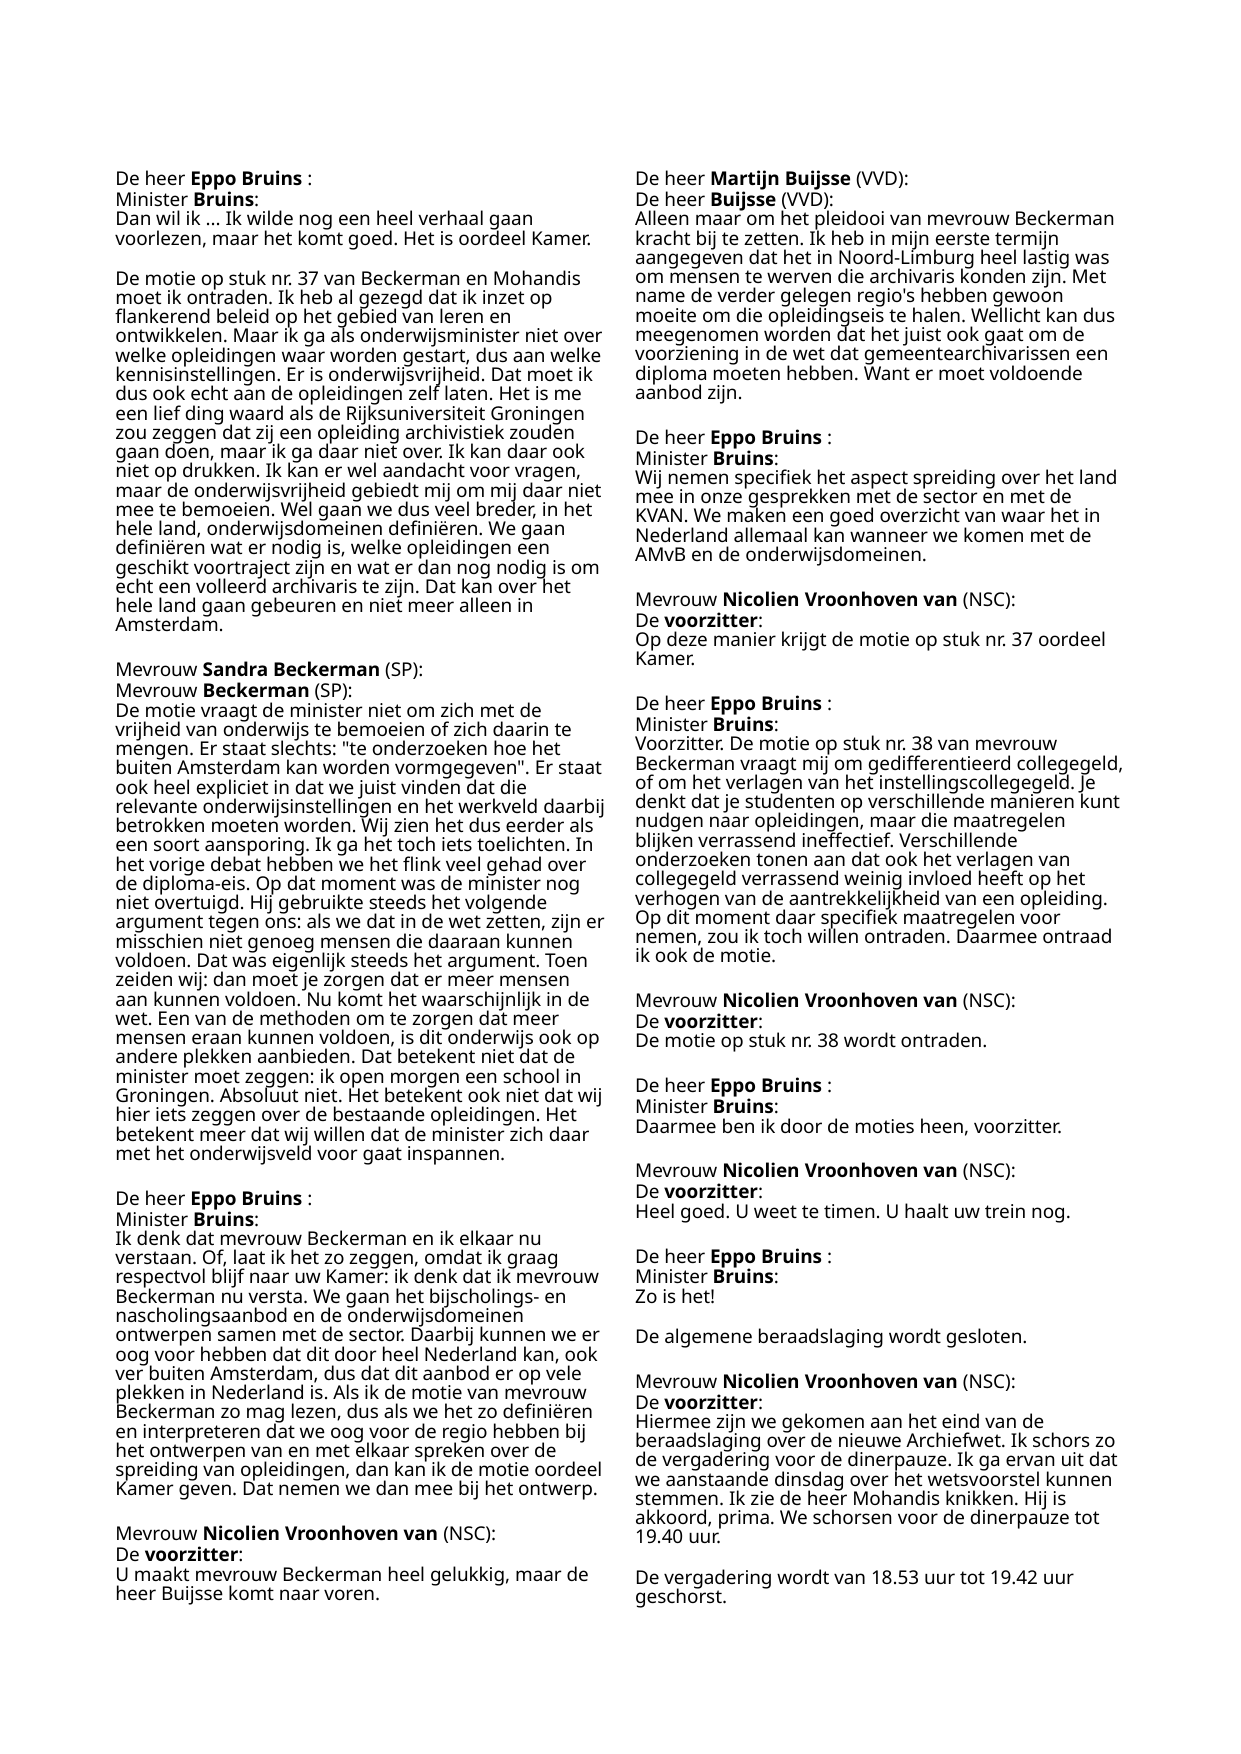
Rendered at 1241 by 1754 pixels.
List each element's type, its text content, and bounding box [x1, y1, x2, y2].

text Mevrouw Nicolien Vroonhoven van (NSC): [635, 987, 1125, 1013]
text Zo is het! [635, 1288, 1125, 1307]
text Minister Bruins: [635, 716, 1125, 735]
text Alleen maar om het pleidooi van mevrouw Beckerman kracht bij te zetten. Ik heb in mijn eerste termijn aangegeven dat het in Noord-Limburg heel lastig was om mensen te werven die archivaris konden zijn. Met name de verder gelegen regio's hebben gewoon moeite om die opleidingseis te halen. Wellicht kan dus meegenomen worden dat het juist ook gaat om de voorziening in de wet dat gemeentearchivarissen een diploma moeten hebben. Want er moet voldoende aanbod zijn. [635, 210, 1125, 403]
text Wij nemen specifiek het aspect spreiding over het land mee in onze gesprekken met de sector en met de KVAN. We maken een goed overzicht van waar het in Nederland allemaal kan wanneer we komen met de AMvB en de onderwijsdomeinen. [635, 469, 1125, 565]
text Mevrouw Nicolien Vroonhoven van (NSC): [635, 1158, 1125, 1183]
text De motie op stuk nr. 37 van Beckerman en Mohandis moet ik ontraden. Ik heb al gezegd dat ik inzet op flankerend beleid op het gebied van leren en ontwikkelen. Maar ik ga als onderwijsminister niet over welke opleidingen waar worden gestart, dus aan welke kennisinstellingen. Er is onderwijsvrijheid. Dat moet ik dus ook echt aan de opleidingen zelf laten. Het is me een lief ding waard als de Rijksuniversiteit Groningen zou zeggen dat zij een opleiding archivistiek zouden gaan doen, maar ik ga daar niet over. Ik kan daar ook niet op drukken. Ik kan er wel aandacht voor vragen, maar de onderwijsvrijheid gebiedt mij om mij daar niet mee te bemoeien. Wel gaan we dus veel breder, in het hele land, onderwijsdomeinen definiëren. We gaan definiëren wat er nodig is, welke opleidingen een geschikt voortraject zijn en wat er dan nog nodig is om echt een volleerd archivaris te zijn. Dat kan over het hele land gaan gebeuren en niet meer alleen in Amsterdam. [115, 269, 605, 636]
text De heer Eppo Bruins : [635, 1243, 1125, 1268]
text Hiermee zijn we gekomen aan het eind van de beraadslaging over de nieuwe Archiefwet. Ik schors zo de vergadering voor de dinerpauze. Ik ga ervan uit dat we aanstaande dinsdag over het wetsvoorstel kunnen stemmen. Ik zie de heer Mohandis knikken. Hij is akkoord, prima. We schorsen voor de dinerpauze tot 19.40 uur. [635, 1413, 1125, 1548]
text U maakt mevrouw Beckerman heel gelukkig, maar de heer Buijsse komt naar voren. [115, 1566, 605, 1604]
text De vergadering wordt van 18.53 uur tot 19.42 uur geschorst. [635, 1569, 1125, 1607]
text De voorzitter: [635, 612, 1125, 631]
text Minister Bruins: [115, 191, 605, 210]
text De heer Martijn Buijsse (VVD): [635, 165, 1125, 191]
text Minister Bruins: [115, 1211, 605, 1230]
text De heer Eppo Bruins : [635, 1073, 1125, 1098]
text Mevrouw Beckerman (SP): [115, 682, 605, 702]
text De heer Eppo Bruins : [635, 690, 1125, 716]
text De motie vraagt de minister niet om zich met de vrijheid van onderwijs te bemoeien of zich daarin te mengen. Er staat slechts: "te onderzoeken hoe het buiten Amsterdam kan worden vormgegeven". Er staat ook heel expliciet in dat we juist vinden dat die relevante onderwijsinstellingen en het werkveld daarbij betrokken moeten worden. Wij zien het dus eerder als een soort aansporing. Ik ga het toch iets toelichten. In het vorige debat hebben we het flink veel gehad over de diploma-eis. Op dat moment was de minister nog niet overtuigd. Hij gebruikte steeds het volgende argument tegen ons: als we dat in de wet zetten, zijn er misschien niet genoeg mensen die daaraan kunnen voldoen. Dat was eigenlijk steeds het argument. Toen zeiden wij: dan moet je zorgen dat er meer mensen aan kunnen voldoen. Nu komt het waarschijnlijk in de wet. Een van de methoden om te zorgen dat meer mensen eraan kunnen voldoen, is dit onderwijs ook op andere plekken aanbieden. Dat betekent niet dat de minister moet zeggen: ik open morgen een school in Groningen. Absoluut niet. Het betekent ook niet dat wij hier iets zeggen over de bestaande opleidingen. Het betekent meer dat wij willen dat de minister zich daar met het onderwijsveld voor gaat inspannen. [115, 702, 605, 1164]
text Mevrouw Nicolien Vroonhoven van (NSC): [635, 1368, 1125, 1394]
text Minister Bruins: [635, 1268, 1125, 1288]
text De heer Eppo Bruins : [115, 1185, 605, 1211]
text Daarmee ben ik door de moties heen, voorzitter. [635, 1118, 1125, 1137]
text Minister Bruins: [635, 1098, 1125, 1118]
text De voorzitter: [635, 1013, 1125, 1032]
text Mevrouw Sandra Beckerman (SP): [115, 657, 605, 682]
text De voorzitter: [635, 1394, 1125, 1413]
text Heel goed. U weet te timen. U haalt uw trein nog. [635, 1203, 1125, 1222]
text Mevrouw Nicolien Vroonhoven van (NSC): [635, 586, 1125, 612]
text De heer Buijsse (VVD): [635, 191, 1125, 210]
text De heer Eppo Bruins : [115, 165, 605, 191]
text Mevrouw Nicolien Vroonhoven van (NSC): [115, 1521, 605, 1546]
text De algemene beraadslaging wordt gesloten. [635, 1328, 1125, 1347]
text De motie op stuk nr. 38 wordt ontraden. [635, 1032, 1125, 1052]
text Minister Bruins: [635, 449, 1125, 469]
text Op deze manier krijgt de motie op stuk nr. 37 oordeel Kamer. [635, 631, 1125, 669]
text De voorzitter: [635, 1183, 1125, 1203]
text Ik denk dat mevrouw Beckerman en ik elkaar nu verstaan. Of, laat ik het zo zeggen, omdat ik graag respectvol blijf naar uw Kamer: ik denk dat ik mevrouw Beckerman nu versta. We gaan het bijscholings- en nascholingsaanbod en de onderwijsdomeinen ontwerpen samen met de sector. Daarbij kunnen we er oog voor hebben dat dit door heel Nederland kan, ook ver buiten Amsterdam, dus dat dit aanbod er op vele plekken in Nederland is. Als ik de motie van mevrouw Beckerman zo mag lezen, dus als we het zo definiëren en interpreteren dat we oog voor de regio hebben bij het ontwerpen van en met elkaar spreken over de spreiding van opleidingen, dan kan ik de motie oordeel Kamer geven. Dat nemen we dan mee bij het ontwerp. [115, 1230, 605, 1500]
text De voorzitter: [115, 1546, 605, 1566]
text Voorzitter. De motie op stuk nr. 38 van mevrouw Beckerman vraagt mij om gedifferentieerd collegegeld, of om het verlagen van het instellingscollegegeld. Je denkt dat je studenten op verschillende manieren kunt nudgen naar opleidingen, maar die maatregelen blijken verrassend ineffectief. Verschillende onderzoeken tonen aan dat ook het verlagen van collegegeld verrassend weinig invloed heeft op het verhogen van de aantrekkelijkheid van een opleiding. Op dit moment daar specifiek maatregelen voor nemen, zou ik toch willen ontraden. Daarmee ontraad ik ook de motie. [635, 735, 1125, 967]
text De heer Eppo Bruins : [635, 424, 1125, 449]
text Dan wil ik ... Ik wilde nog een heel verhaal gaan voorlezen, maar het komt goed. Het is oordeel Kamer. [115, 210, 605, 249]
